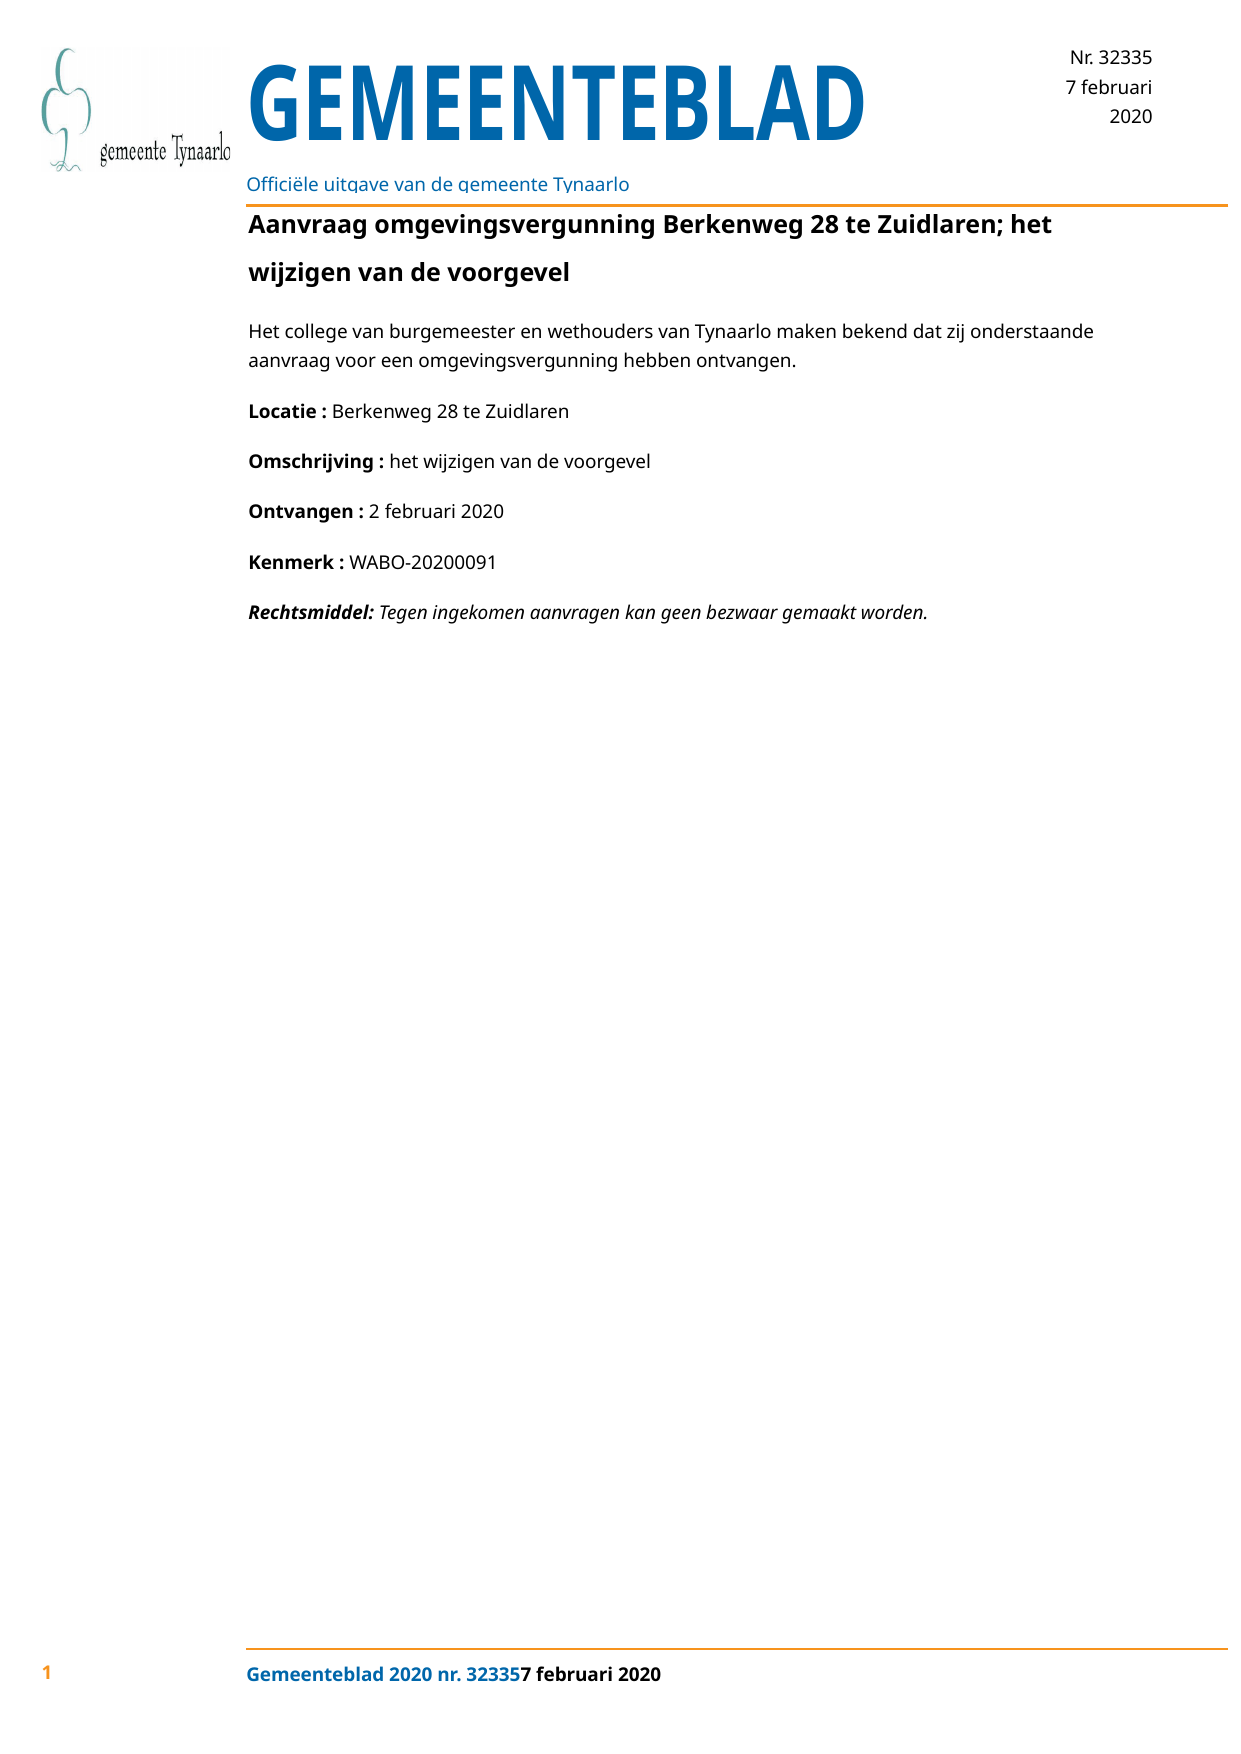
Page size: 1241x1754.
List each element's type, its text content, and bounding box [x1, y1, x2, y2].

picture [41, 47, 231, 172]
text Het college van burgemeester en wethouders van Tynaarlo maken bekend dat zij onderstaande aanvraag voor een omgevingsvergunning hebben ontvangen. [248, 318, 1152, 373]
text Ontvangen : 2 februari 2020 [248, 499, 1152, 524]
text Rechtsmiddel: Tegen ingekomen aanvragen kan geen bezwaar gemaakt worden. [248, 599, 1152, 625]
text Kenmerk : WABO-20200091 [248, 549, 1152, 575]
text Omschrijving : het wijzigen van de voorgevel [248, 448, 1152, 474]
text Locatie : Berkenweg 28 te Zuidlaren [248, 398, 1152, 424]
text Aanvraag omgevingsvergunning Berkenweg 28 te Zuidlaren; het wijzigen van de voorgevel [248, 207, 1152, 288]
